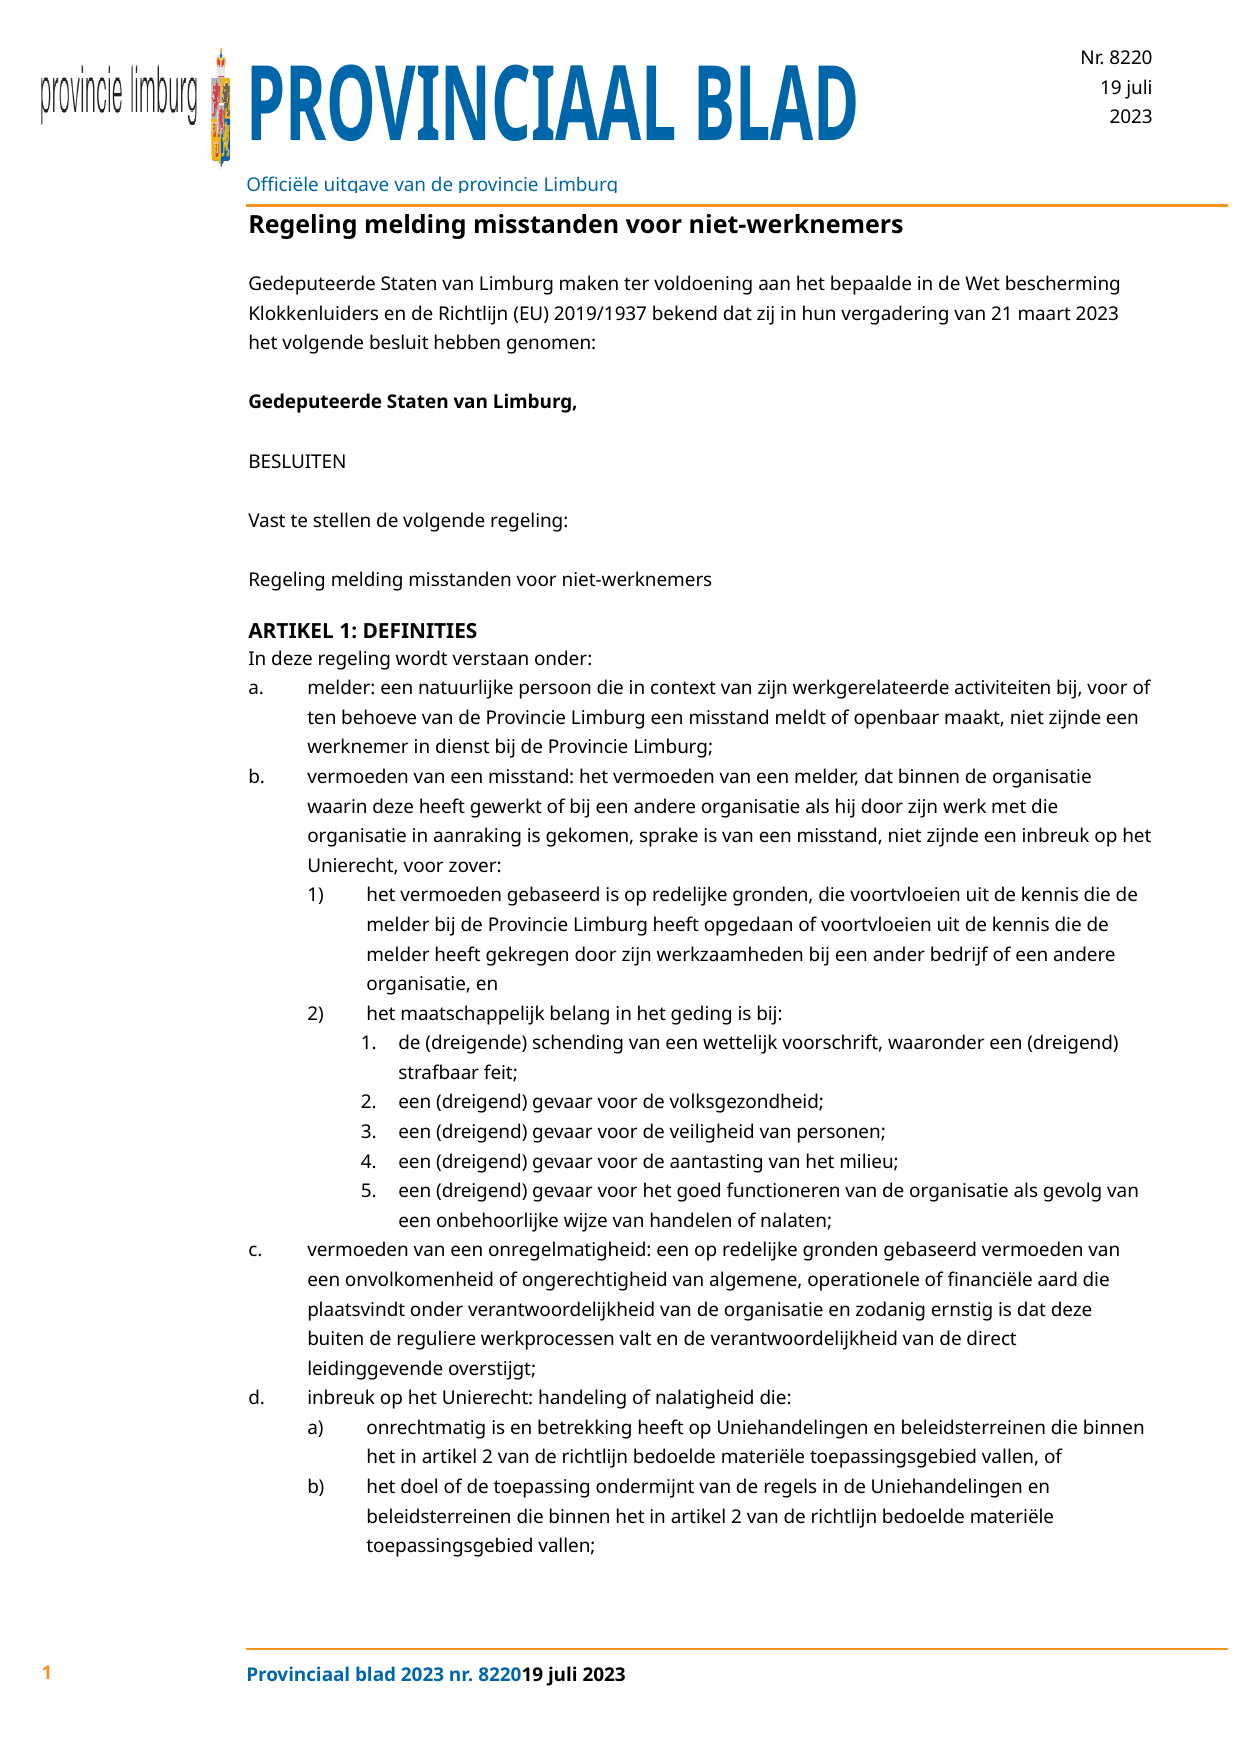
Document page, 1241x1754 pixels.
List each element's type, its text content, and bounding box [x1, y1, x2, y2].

list het maatschappelijk belang in het geding is bij: [307, 1000, 1152, 1026]
list melder: een natuurlijke persoon die in context van zijn werkgerelateerde activiteiten bij, voor of ten behoeve van de Provincie Limburg een misstand meldt of openbaar maakt, niet zijnde een werknemer in dienst bij de Provincie Limburg; [248, 674, 1152, 759]
text Regeling melding misstanden voor niet-werknemers [248, 207, 1152, 241]
text Gedeputeerde Staten van Limburg, [248, 389, 1152, 414]
list onrechtmatig is en betrekking heeft op Uniehandelingen en beleidsterreinen die binnen het in artikel 2 van de richtlijn bedoelde materiële toepassingsgebied vallen, of [307, 1414, 1152, 1469]
picture [41, 47, 231, 172]
text Vast te stellen de volgende regeling: [248, 507, 1152, 533]
text Gedeputeerde Staten van Limburg maken ter voldoening aan het bepaalde in de Wet bescherming Klokkenluiders en de Richtlijn (EU) 2019/1937 bekend dat zij in hun vergadering van 21 maart 2023 het volgende besluit hebben genomen: [248, 270, 1152, 355]
list het vermoeden gebaseerd is op redelijke gronden, die voortvloeien uit de kennis die de melder bij de Provincie Limburg heeft opgedaan of voortvloeien uit de kennis die de melder heeft gekregen door zijn werkzaamheden bij een ander bedrijf of een andere organisatie, en [307, 882, 1152, 996]
list het doel of de toepassing ondermijnt van de regels in de Uniehandelingen en beleidsterreinen die binnen het in artikel 2 van de richtlijn bedoelde materiële toepassingsgebied vallen; [307, 1473, 1152, 1558]
list een (dreigend) gevaar voor de veiligheid van personen; [361, 1118, 1152, 1144]
text ARTIKEL 1: DEFINITIES [248, 617, 1152, 645]
list vermoeden van een onregelmatigheid: een op redelijke gronden gebaseerd vermoeden van een onvolkomenheid of ongerechtigheid van algemene, operationele of financiële aard die plaatsvindt onder verantwoordelijkheid van de organisatie en zodanig ernstig is dat deze buiten de reguliere werkprocessen valt en de verantwoordelijkheid van de direct leidinggevende overstijgt; [248, 1237, 1152, 1381]
list de (dreigende) schending van een wettelijk voorschrift, waaronder een (dreigend) strafbaar feit; [361, 1029, 1152, 1085]
text BESLUITEN [248, 448, 1152, 473]
list vermoeden van een misstand: het vermoeden van een melder, dat binnen de organisatie waarin deze heeft gewerkt of bij een andere organisatie als hij door zijn werk met die organisatie in aanraking is gekomen, sprake is van een misstand, niet zijnde een inbreuk op het Unierecht, voor zover: [248, 763, 1152, 878]
list een (dreigend) gevaar voor de aantasting van het milieu; [361, 1148, 1152, 1174]
list een (dreigend) gevaar voor de volksgezondheid; [361, 1089, 1152, 1114]
list inbreuk op het Unierecht: handeling of nalatigheid die: [248, 1384, 1152, 1410]
list een (dreigend) gevaar voor het goed functioneren van de organisatie als gevolg van een onbehoorlijke wijze van handelen of nalaten; [361, 1177, 1152, 1233]
text In deze regeling wordt verstaan onder: [248, 645, 1152, 671]
text Regeling melding misstanden voor niet-werknemers [248, 566, 1152, 592]
